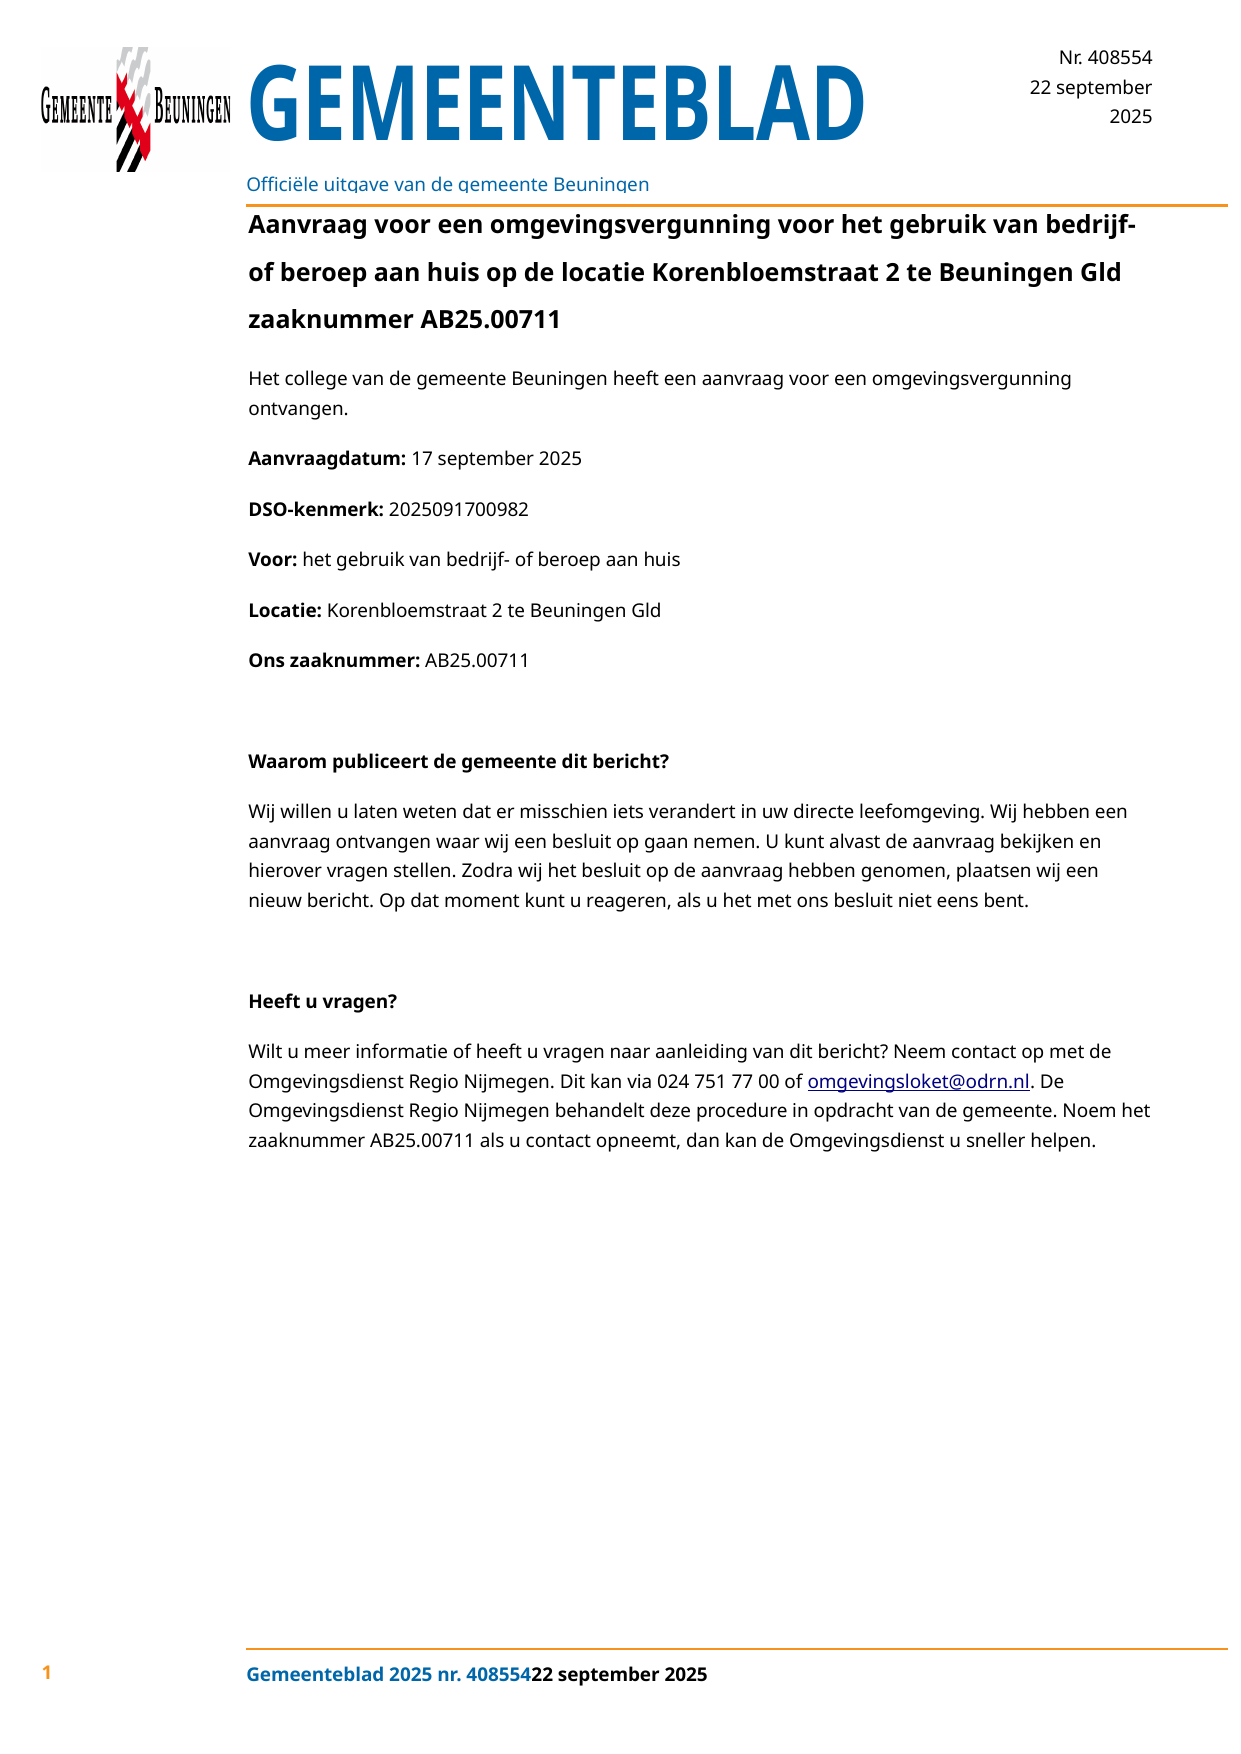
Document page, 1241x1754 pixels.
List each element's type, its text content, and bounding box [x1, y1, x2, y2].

text Voor: het gebruik van bedrijf- of beroep aan huis [248, 546, 1152, 572]
picture [41, 47, 231, 172]
text Wilt u meer informatie of heeft u vragen naar aanleiding van dit bericht? Neem contact op met de Omgevingsdienst Regio Nijmegen. Dit kan via 024 751 77 00 of omgevingsloket@odrn.nl. De Omgevingsdienst Regio Nijmegen behandelt deze procedure in opdracht van de gemeente. Noem het zaaknummer AB25.00711 als u contact opneemt, dan kan de Omgevingsdienst u sneller helpen. [248, 1038, 1152, 1153]
text Ons zaaknummer: AB25.00711 [248, 647, 1152, 673]
text DSO-kenmerk: 2025091700982 [248, 496, 1152, 522]
text Waarom publiceert de gemeente dit bericht? [248, 748, 1152, 774]
text Aanvraag voor een omgevingsvergunning voor het gebruik van bedrijf- of beroep aan huis op de locatie Korenbloemstraat 2 te Beuningen Gld zaaknummer AB25.00711 [248, 207, 1152, 336]
text Het college van de gemeente Beuningen heeft een aanvraag voor een omgevingsvergunning ontvangen. [248, 366, 1152, 421]
text Locatie: Korenbloemstraat 2 te Beuningen Gld [248, 597, 1152, 622]
text Aanvraagdatum: 17 september 2025 [248, 446, 1152, 471]
text Wij willen u laten weten dat er misschien iets verandert in uw directe leefomgeving. Wij hebben een aanvraag ontvangen waar wij een besluit op gaan nemen. U kunt alvast de aanvraag bekijken en hierover vragen stellen. Zodra wij het besluit op de aanvraag hebben genomen, plaatsen wij een nieuw bericht. Op dat moment kunt u reageren, als u het met ons besluit niet eens bent. [248, 798, 1152, 913]
text Heeft u vragen? [248, 988, 1152, 1014]
